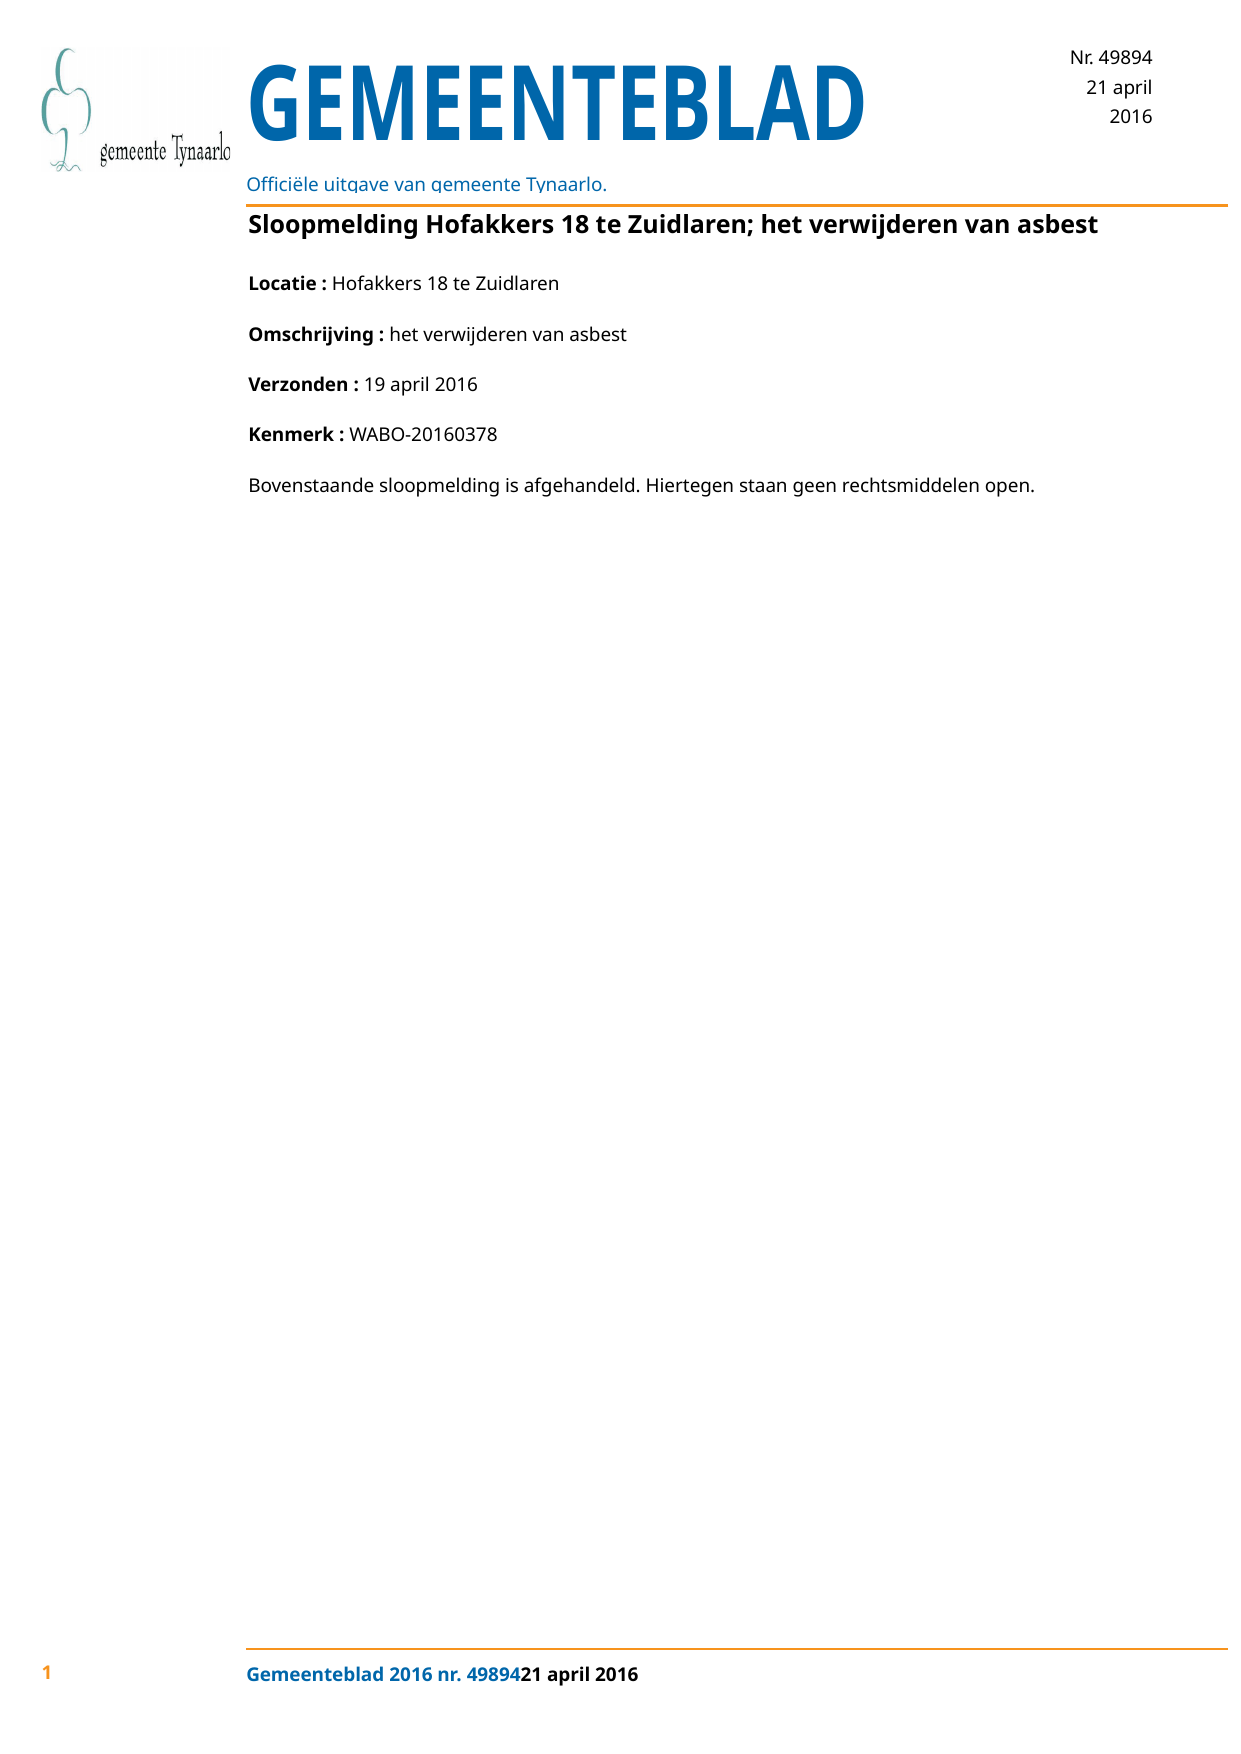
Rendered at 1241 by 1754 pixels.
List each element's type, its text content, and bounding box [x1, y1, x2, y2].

picture [41, 47, 231, 172]
text Kenmerk : WABO-20160378 [248, 422, 1152, 447]
text Bovenstaande sloopmelding is afgehandeld. Hiertegen staan geen rechtsmiddelen open. [248, 472, 1152, 498]
text Sloopmelding Hofakkers 18 te Zuidlaren; het verwijderen van asbest [248, 207, 1152, 241]
text Omschrijving : het verwijderen van asbest [248, 321, 1152, 346]
text Verzonden : 19 april 2016 [248, 371, 1152, 397]
text Locatie : Hofakkers 18 te Zuidlaren [248, 270, 1152, 296]
